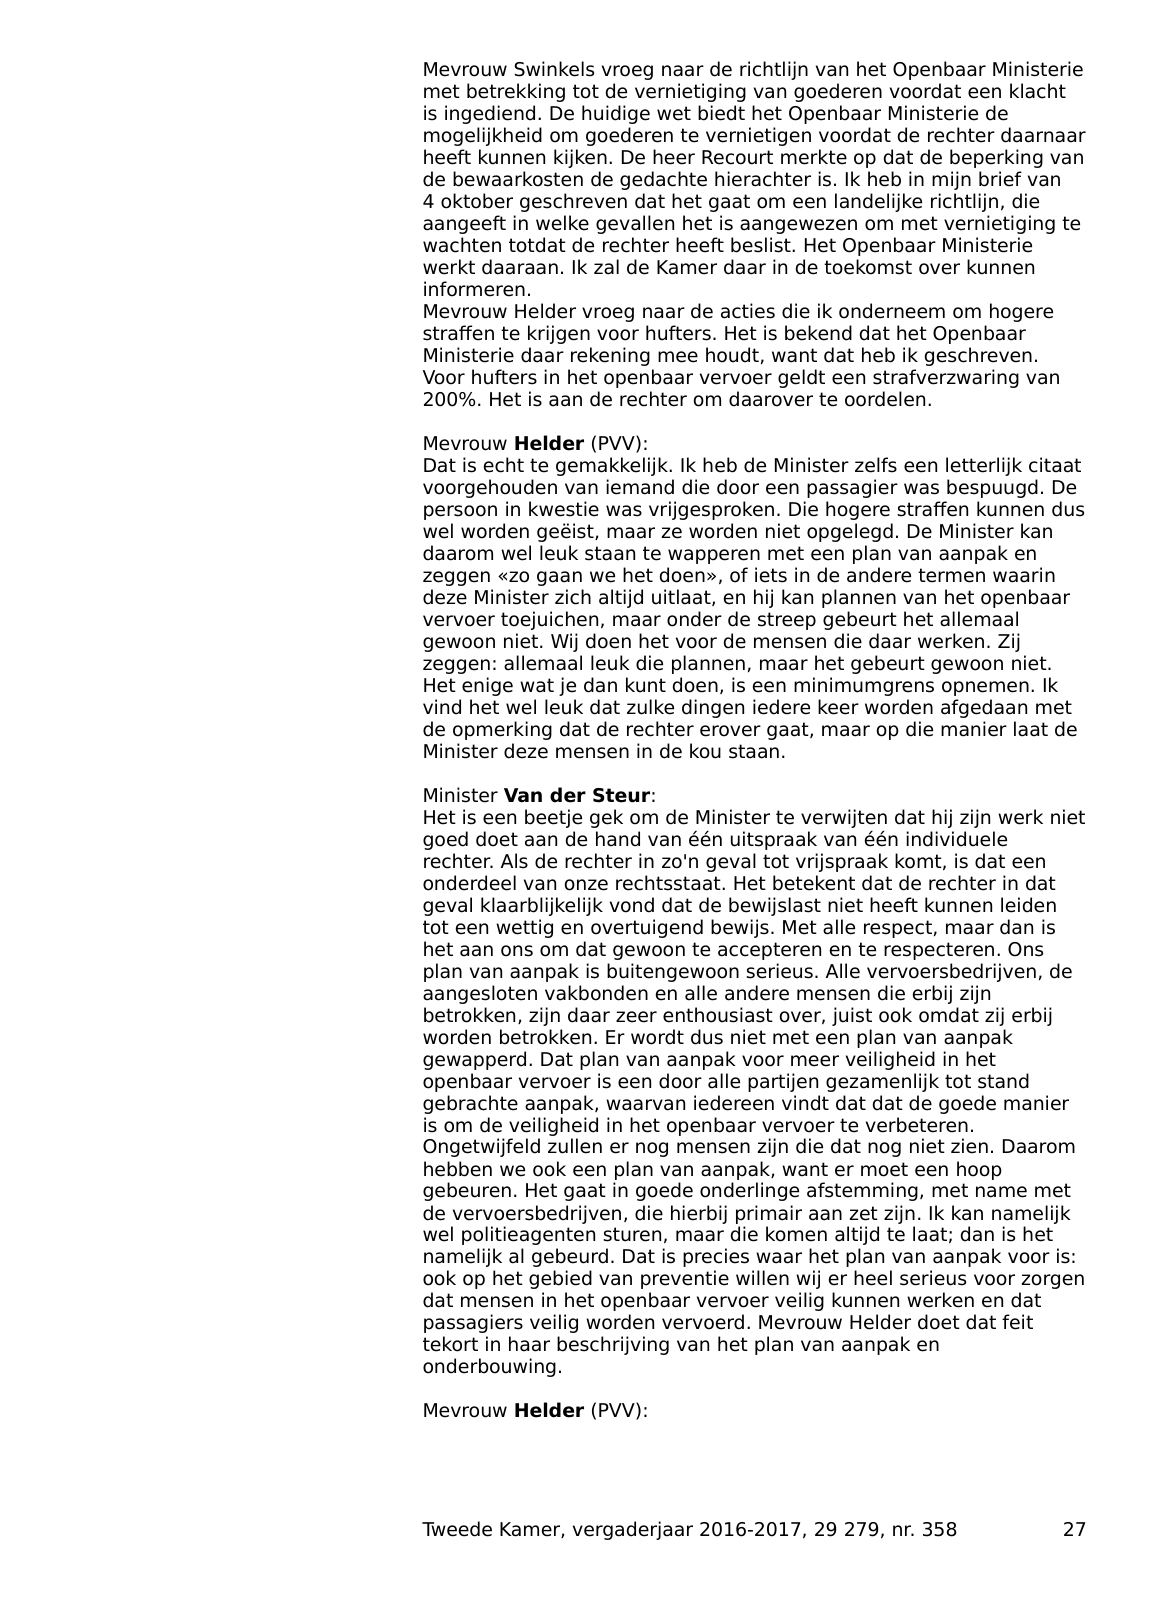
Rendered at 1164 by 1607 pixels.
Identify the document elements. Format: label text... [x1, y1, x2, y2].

text Mevrouw Helder vroeg naar de acties die ik onderneem om hogere straffen te krijgen voor hufters. Het is bekend dat het Openbaar Ministerie daar rekening mee houdt, want dat heb ik geschreven. Voor hufters in het openbaar vervoer geldt een strafverzwaring van 200%. Het is aan de rechter om daarover te oordelen. [422, 301, 1087, 411]
text Mevrouw Helder (PVV): [422, 1400, 1087, 1422]
text Mevrouw Helder (PVV): [422, 433, 1087, 455]
text Mevrouw Swinkels vroeg naar de richtlijn van het Openbaar Ministerie met betrekking tot de vernietiging van goederen voordat een klacht is ingediend. De huidige wet biedt het Openbaar Ministerie de mogelijkheid om goederen te vernietigen voordat de rechter daarnaar heeft kunnen kijken. De heer Recourt merkte op dat de beperking van de bewaarkosten de gedachte hierachter is. Ik heb in mijn brief van 4 oktober geschreven dat het gaat om een landelijke richtlijn, die aangeeft in welke gevallen het is aangewezen om met vernietiging te wachten totdat de rechter heeft beslist. Het Openbaar Ministerie werkt daaraan. Ik zal de Kamer daar in de toekomst over kunnen informeren. [422, 59, 1087, 301]
text Minister Van der Steur: [422, 785, 1087, 807]
text Dat is echt te gemakkelijk. Ik heb de Minister zelfs een letterlijk citaat voorgehouden van iemand die door een passagier was bespuugd. De persoon in kwestie was vrijgesproken. Die hogere straffen kunnen dus wel worden geëist, maar ze worden niet opgelegd. De Minister kan daarom wel leuk staan te wapperen met een plan van aanpak en zeggen «zo gaan we het doen», of iets in de andere termen waarin deze Minister zich altijd uitlaat, en hij kan plannen van het openbaar vervoer toejuichen, maar onder de streep gebeurt het allemaal gewoon niet. Wij doen het voor de mensen die daar werken. Zij zeggen: allemaal leuk die plannen, maar het gebeurt gewoon niet. Het enige wat je dan kunt doen, is een minimumgrens opnemen. Ik vind het wel leuk dat zulke dingen iedere keer worden afgedaan met de opmerking dat de rechter erover gaat, maar op die manier laat de Minister deze mensen in de kou staan. [422, 455, 1087, 763]
text Het is een beetje gek om de Minister te verwijten dat hij zijn werk niet goed doet aan de hand van één uitspraak van één individuele rechter. Als de rechter in zo'n geval tot vrijspraak komt, is dat een onderdeel van onze rechtsstaat. Het betekent dat de rechter in dat geval klaarblijkelijk vond dat de bewijslast niet heeft kunnen leiden tot een wettig en overtuigend bewijs. Met alle respect, maar dan is het aan ons om dat gewoon te accepteren en te respecteren. Ons plan van aanpak is buitengewoon serieus. Alle vervoersbedrijven, de aangesloten vakbonden en alle andere mensen die erbij zijn betrokken, zijn daar zeer enthousiast over, juist ook omdat zij erbij worden betrokken. Er wordt dus niet met een plan van aanpak gewapperd. Dat plan van aanpak voor meer veiligheid in het openbaar vervoer is een door alle partijen gezamenlijk tot stand gebrachte aanpak, waarvan iedereen vindt dat dat de goede manier is om de veiligheid in het openbaar vervoer te verbeteren. Ongetwijfeld zullen er nog mensen zijn die dat nog niet zien. Daarom hebben we ook een plan van aanpak, want er moet een hoop gebeuren. Het gaat in goede onderlinge afstemming, met name met de vervoersbedrijven, die hierbij primair aan zet zijn. Ik kan namelijk wel politieagenten sturen, maar die komen altijd te laat; dan is het namelijk al gebeurd. Dat is precies waar het plan van aanpak voor is: ook op het gebied van preventie willen wij er heel serieus voor zorgen dat mensen in het openbaar vervoer veilig kunnen werken en dat passagiers veilig worden vervoerd. Mevrouw Helder doet dat feit tekort in haar beschrijving van het plan van aanpak en onderbouwing. [422, 807, 1087, 1378]
